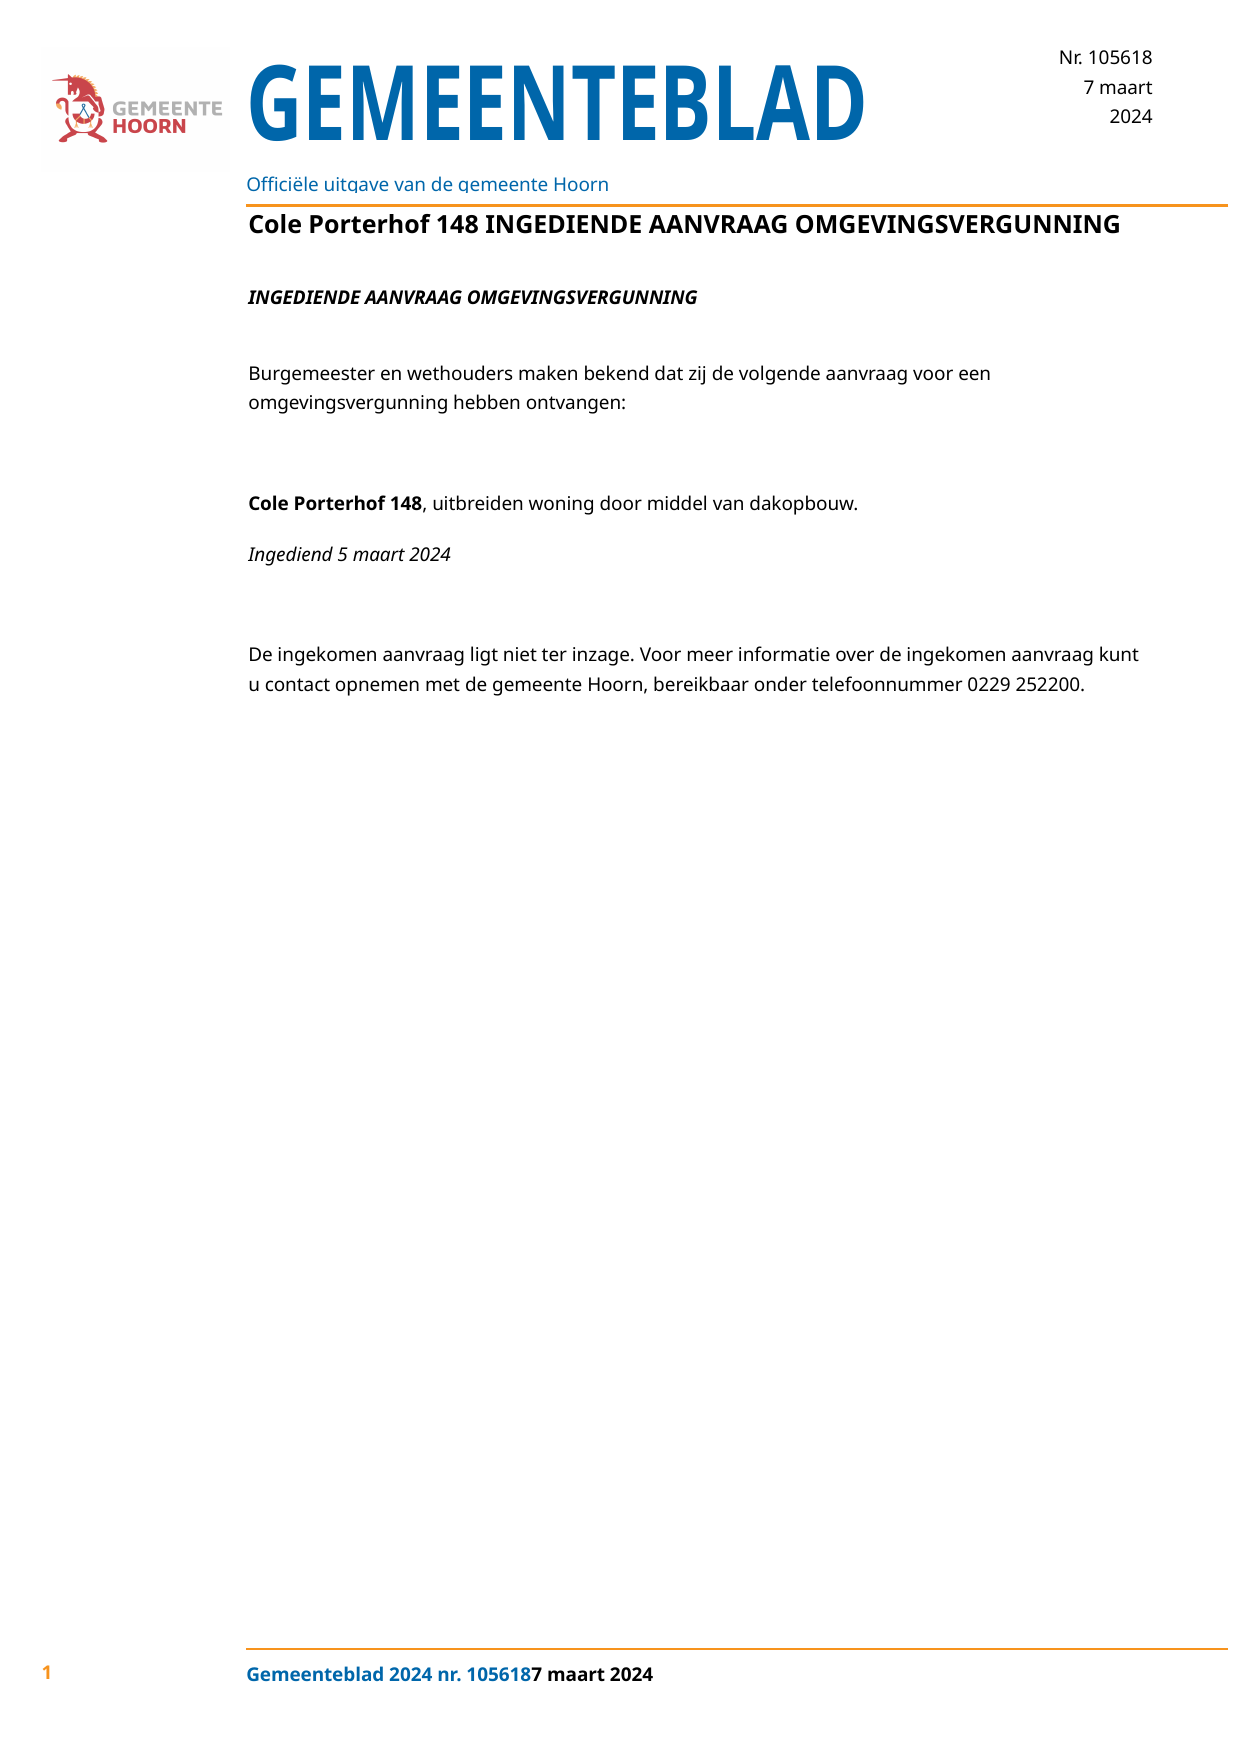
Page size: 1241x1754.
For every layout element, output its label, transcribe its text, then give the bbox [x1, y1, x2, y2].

text INGEDIENDE AANVRAAG OMGEVINGSVERGUNNING [248, 284, 1152, 309]
text Cole Porterhof 148, uitbreiden woning door middel van dakopbouw. [248, 490, 1152, 516]
text Ingediend 5 maart 2024 [248, 541, 1152, 567]
text Burgemeester en wethouders maken bekend dat zij de volgende aanvraag voor een omgevingsvergunning hebben ontvangen: [248, 360, 1152, 415]
text Cole Porterhof 148 INGEDIENDE AANVRAAG OMGEVINGSVERGUNNING [248, 207, 1152, 241]
picture [41, 47, 231, 172]
text De ingekomen aanvraag ligt niet ter inzage. Voor meer informatie over de ingekomen aanvraag kunt u contact opnemen met de gemeente Hoorn, bereikbaar onder telefoonnummer 0229 252200. [248, 642, 1152, 697]
